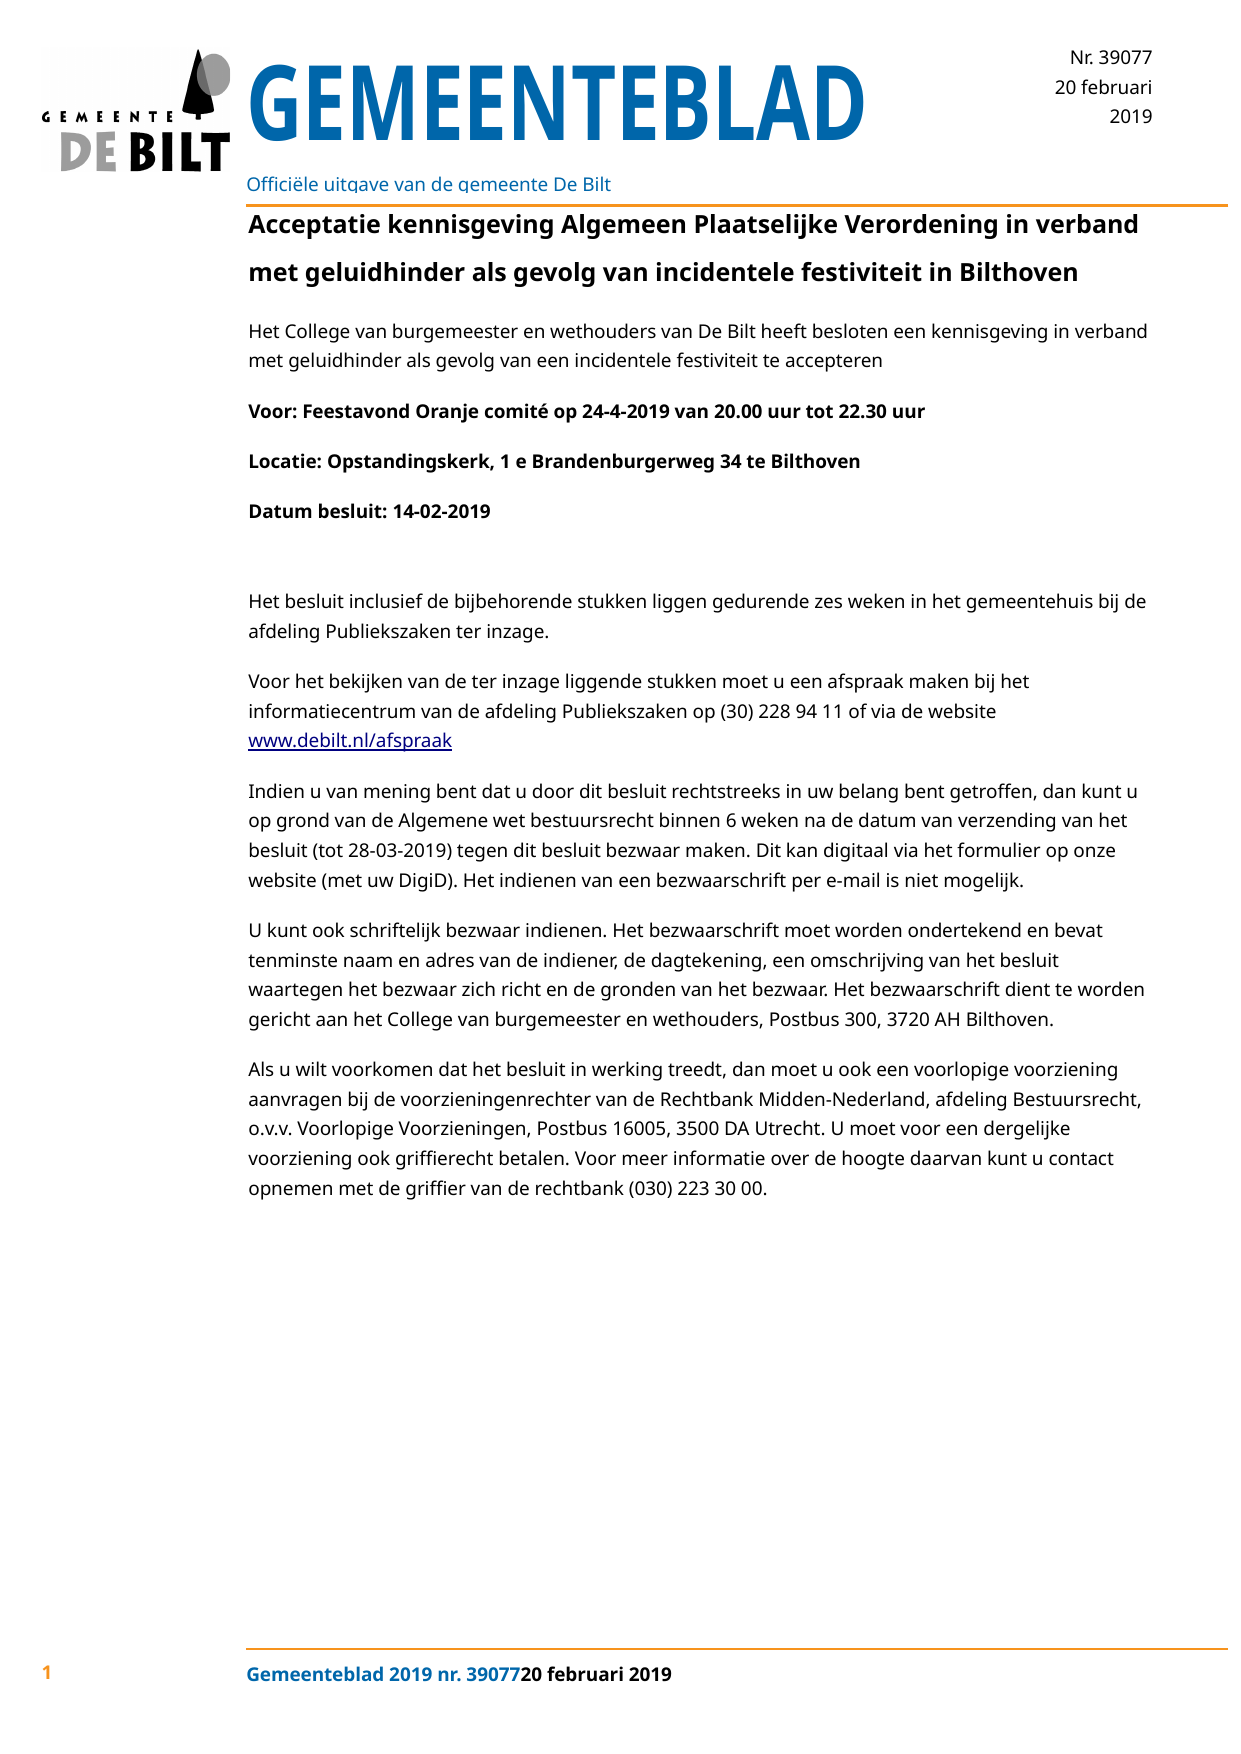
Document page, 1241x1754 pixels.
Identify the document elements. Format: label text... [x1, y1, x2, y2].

text Acceptatie kennisgeving Algemeen Plaatselijke Verordening in verband met geluidhinder als gevolg van incidentele festiviteit in Bilthoven [248, 207, 1152, 288]
text Locatie: Opstandingskerk, 1 e Brandenburgerweg 34 te Bilthoven [248, 448, 1152, 474]
picture [41, 47, 231, 172]
text Het College van burgemeester en wethouders van De Bilt heeft besloten een kennisgeving in verband met geluidhinder als gevolg van een incidentele festiviteit te accepteren [248, 318, 1152, 373]
text Het besluit inclusief de bijbehorende stukken liggen gedurende zes weken in het gemeentehuis bij de afdeling Publiekszaken ter inzage. [248, 588, 1152, 644]
text Voor: Feestavond Oranje comité op 24-4-2019 van 20.00 uur tot 22.30 uur [248, 398, 1152, 424]
text Indien u van mening bent dat u door dit besluit rechtstreeks in uw belang bent getroffen, dan kunt u op grond van de Algemene wet bestuursrecht binnen 6 weken na de datum van verzending van het besluit (tot 28-03-2019) tegen dit besluit bezwaar maken. Dit kan digitaal via het formulier op onze website (met uw DigiD). Het indienen van een bezwaarschrift per e-mail is niet mogelijk. [248, 778, 1152, 892]
text Voor het bekijken van de ter inzage liggende stukken moet u een afspraak maken bij het informatiecentrum van de afdeling Publiekszaken op (30) 228 94 11 of via de website www.debilt.nl/afspraak [248, 668, 1152, 753]
text U kunt ook schriftelijk bezwaar indienen. Het bezwaarschrift moet worden ondertekend en bevat tenminste naam en adres van de indiener, de dagtekening, een omschrijving van het besluit waartegen het bezwaar zich richt en de gronden van het bezwaar. Het bezwaarschrift dient te worden gericht aan het College van burgemeester en wethouders, Postbus 300, 3720 AH Bilthoven. [248, 917, 1152, 1032]
text Als u wilt voorkomen dat het besluit in werking treedt, dan moet u ook een voorlopige voorziening aanvragen bij de voorzieningenrechter van de Rechtbank Midden-Nederland, afdeling Bestuursrecht, o.v.v. Voorlopige Voorzieningen, Postbus 16005, 3500 DA Utrecht. U moet voor een dergelijke voorziening ook griffierecht betalen. Voor meer informatie over de hoogte daarvan kunt u contact opnemen met de griffier van de rechtbank (030) 223 30 00. [248, 1056, 1152, 1200]
text Datum besluit: 14-02-2019 [248, 499, 1152, 524]
